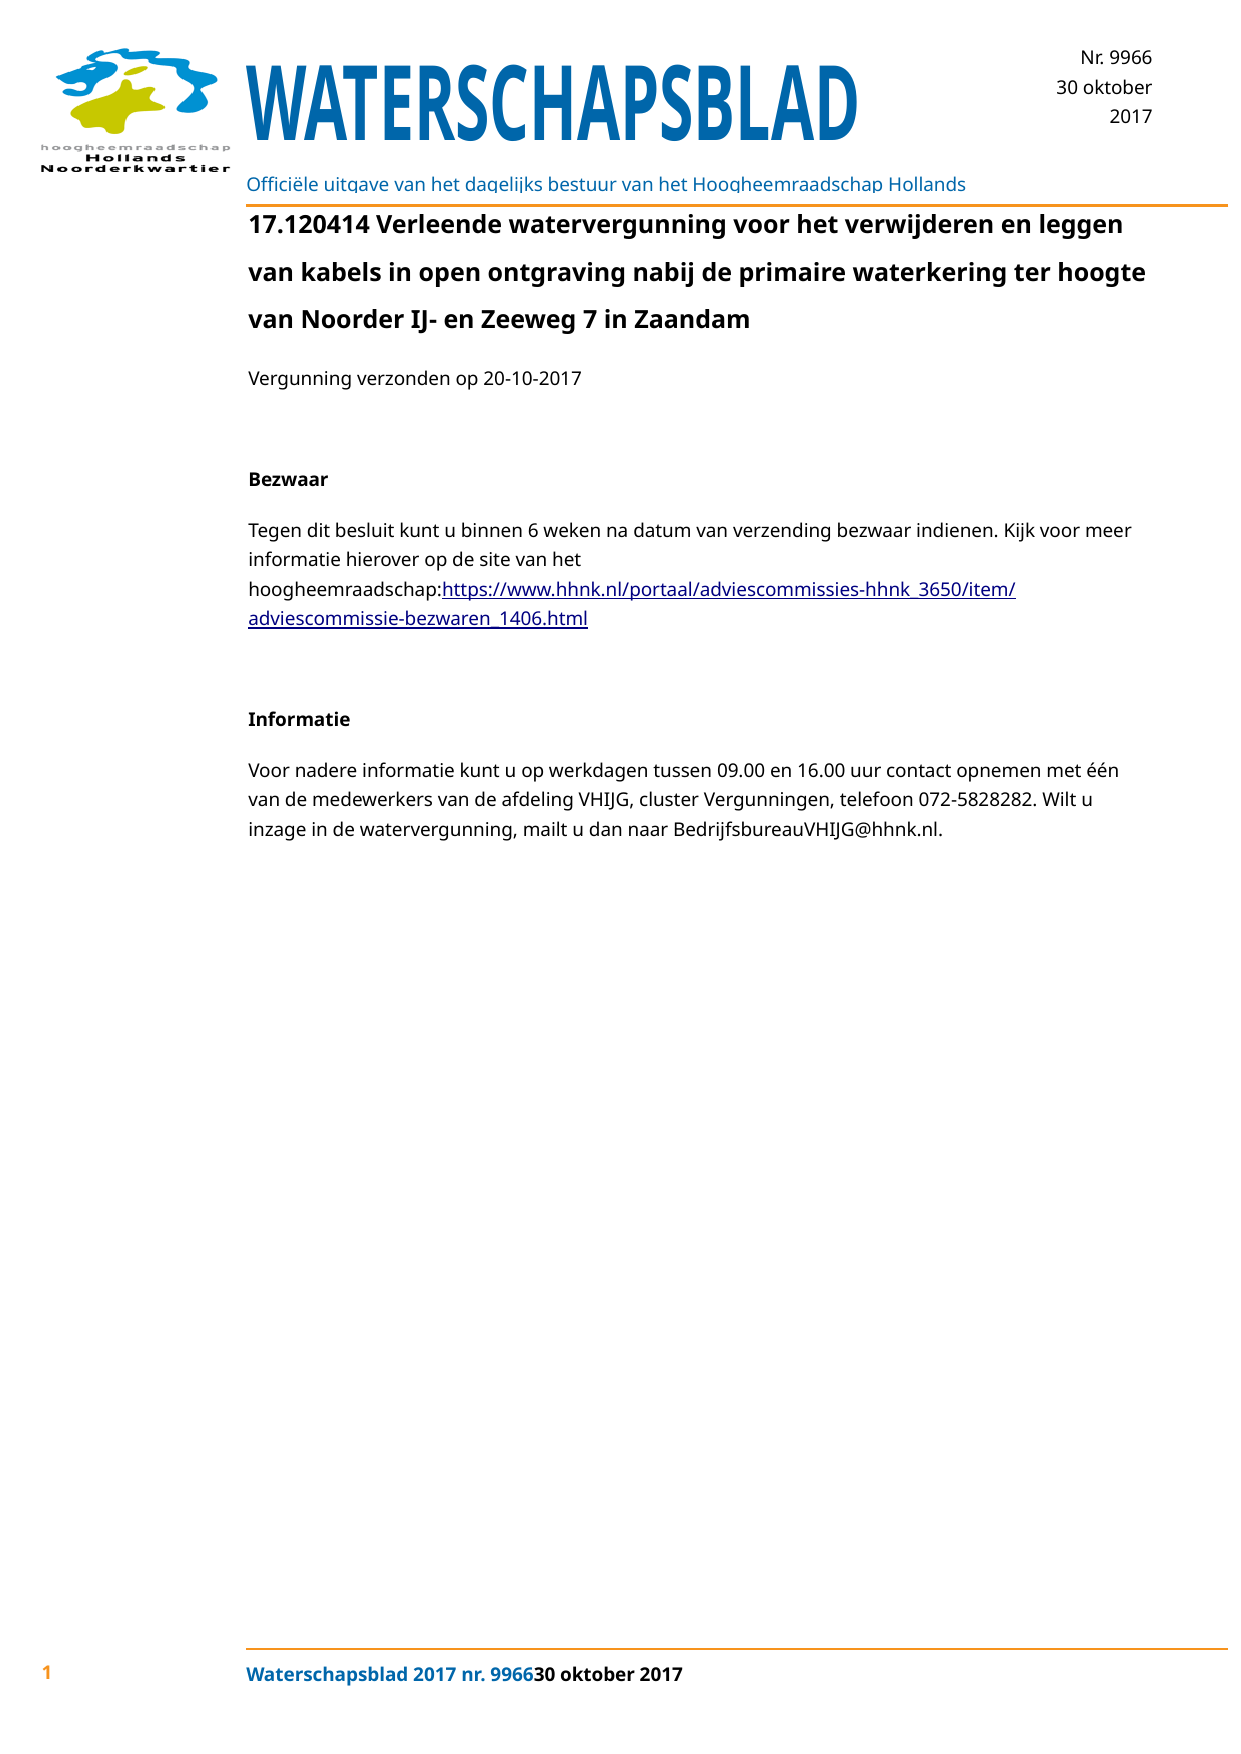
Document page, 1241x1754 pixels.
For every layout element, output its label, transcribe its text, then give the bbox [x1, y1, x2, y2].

text 17.120414 Verleende watervergunning voor het verwijderen en leggen van kabels in open ontgraving nabij de primaire waterkering ter hoogte van Noorder IJ- en Zeeweg 7 in Zaandam [248, 207, 1152, 336]
text Vergunning verzonden op 20-10-2017 [248, 366, 1152, 391]
text Bezwaar [248, 466, 1152, 492]
text Tegen dit besluit kunt u binnen 6 weken na datum van verzending bezwaar indienen. Kijk voor meer informatie hierover op de site van het hoogheemraadschap:https://www.hhnk.nl/portaal/adviescommissies-hhnk_3650/item/adviescommissie-bezwaren_1406.html [248, 517, 1152, 631]
picture [41, 47, 231, 172]
text Voor nadere informatie kunt u op werkdagen tussen 09.00 en 16.00 uur contact opnemen met één van de medewerkers van de afdeling VHIJG, cluster Vergunningen, telefoon 072-5828282. Wilt u inzage in de watervergunning, mailt u dan naar BedrijfsbureauVHIJG@hhnk.nl. [248, 757, 1152, 842]
text Informatie [248, 706, 1152, 732]
